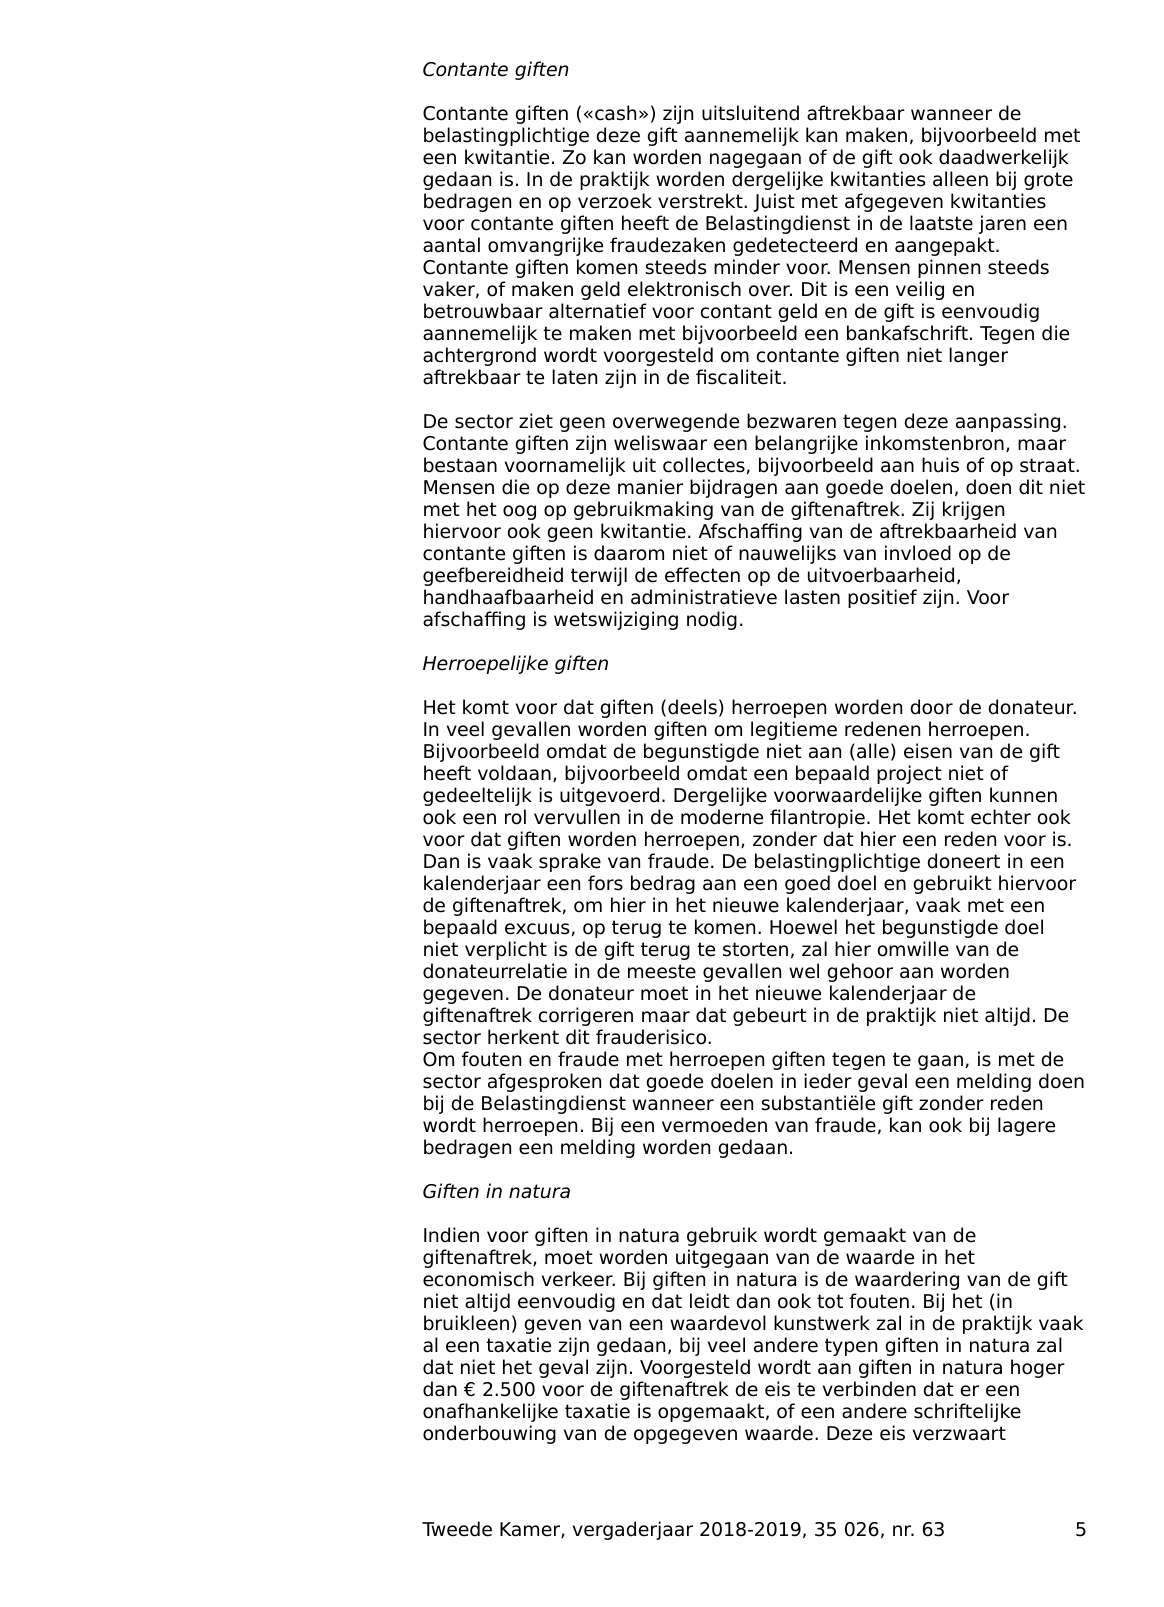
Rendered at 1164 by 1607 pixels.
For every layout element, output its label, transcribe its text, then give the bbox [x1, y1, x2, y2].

text Contante giften komen steeds minder voor. Mensen pinnen steeds vaker, of maken geld elektronisch over. Dit is een veilig en betrouwbaar alternatief voor contant geld en de gift is eenvoudig aannemelijk te maken met bijvoorbeeld een bankafschrift. Tegen die achtergrond wordt voorgesteld om contante giften niet langer aftrekbaar te laten zijn in de fiscaliteit. [422, 257, 1087, 389]
subtitle Contante giften [422, 59, 1087, 81]
text Het komt voor dat giften (deels) herroepen worden door de donateur. In veel gevallen worden giften om legitieme redenen herroepen. Bijvoorbeeld omdat de begunstigde niet aan (alle) eisen van de gift heeft voldaan, bijvoorbeeld omdat een bepaald project niet of gedeeltelijk is uitgevoerd. Dergelijke voorwaardelijke giften kunnen ook een rol vervullen in de moderne filantropie. Het komt echter ook voor dat giften worden herroepen, zonder dat hier een reden voor is. Dan is vaak sprake van fraude. De belastingplichtige doneert in een kalenderjaar een fors bedrag aan een goed doel en gebruikt hiervoor de giftenaftrek, om hier in het nieuwe kalenderjaar, vaak met een bepaald excuus, op terug te komen. Hoewel het begunstigde doel niet verplicht is de gift terug te storten, zal hier omwille van de donateurrelatie in de meeste gevallen wel gehoor aan worden gegeven. De donateur moet in het nieuwe kalenderjaar de giftenaftrek corrigeren maar dat gebeurt in de praktijk niet altijd. De sector herkent dit frauderisico. [422, 697, 1087, 1049]
text De sector ziet geen overwegende bezwaren tegen deze aanpassing. Contante giften zijn weliswaar een belangrijke inkomstenbron, maar bestaan voornamelijk uit collectes, bijvoorbeeld aan huis of op straat. Mensen die op deze manier bijdragen aan goede doelen, doen dit niet met het oog op gebruikmaking van de giftenaftrek. Zij krijgen hiervoor ook geen kwitantie. Afschaffing van de aftrekbaarheid van contante giften is daarom niet of nauwelijks van invloed op de geefbereidheid terwijl de effecten op de uitvoerbaarheid, handhaafbaarheid en administratieve lasten positief zijn. Voor afschaffing is wetswijziging nodig. [422, 411, 1087, 631]
subtitle Giften in natura [422, 1181, 1087, 1203]
subtitle Herroepelijke giften [422, 653, 1087, 675]
text Contante giften («cash») zijn uitsluitend aftrekbaar wanneer de belastingplichtige deze gift aannemelijk kan maken, bijvoorbeeld met een kwitantie. Zo kan worden nagegaan of de gift ook daadwerkelijk gedaan is. In de praktijk worden dergelijke kwitanties alleen bij grote bedragen en op verzoek verstrekt. Juist met afgegeven kwitanties voor contante giften heeft de Belastingdienst in de laatste jaren een aantal omvangrijke fraudezaken gedetecteerd en aangepakt. [422, 103, 1087, 257]
text Indien voor giften in natura gebruik wordt gemaakt van de giftenaftrek, moet worden uitgegaan van de waarde in het economisch verkeer. Bij giften in natura is de waardering van de gift niet altijd eenvoudig en dat leidt dan ook tot fouten. Bij het (in bruikleen) geven van een waardevol kunstwerk zal in de praktijk vaak al een taxatie zijn gedaan, bij veel andere typen giften in natura zal dat niet het geval zijn. Voorgesteld wordt aan giften in natura hoger dan € 2.500 voor de giftenaftrek de eis te verbinden dat er een onafhankelijke taxatie is opgemaakt, of een andere schriftelijke onderbouwing van de opgegeven waarde. Deze eis verzwaart [422, 1225, 1087, 1445]
text Om fouten en fraude met herroepen giften tegen te gaan, is met de sector afgesproken dat goede doelen in ieder geval een melding doen bij de Belastingdienst wanneer een substantiële gift zonder reden wordt herroepen. Bij een vermoeden van fraude, kan ook bij lagere bedragen een melding worden gedaan. [422, 1049, 1087, 1159]
